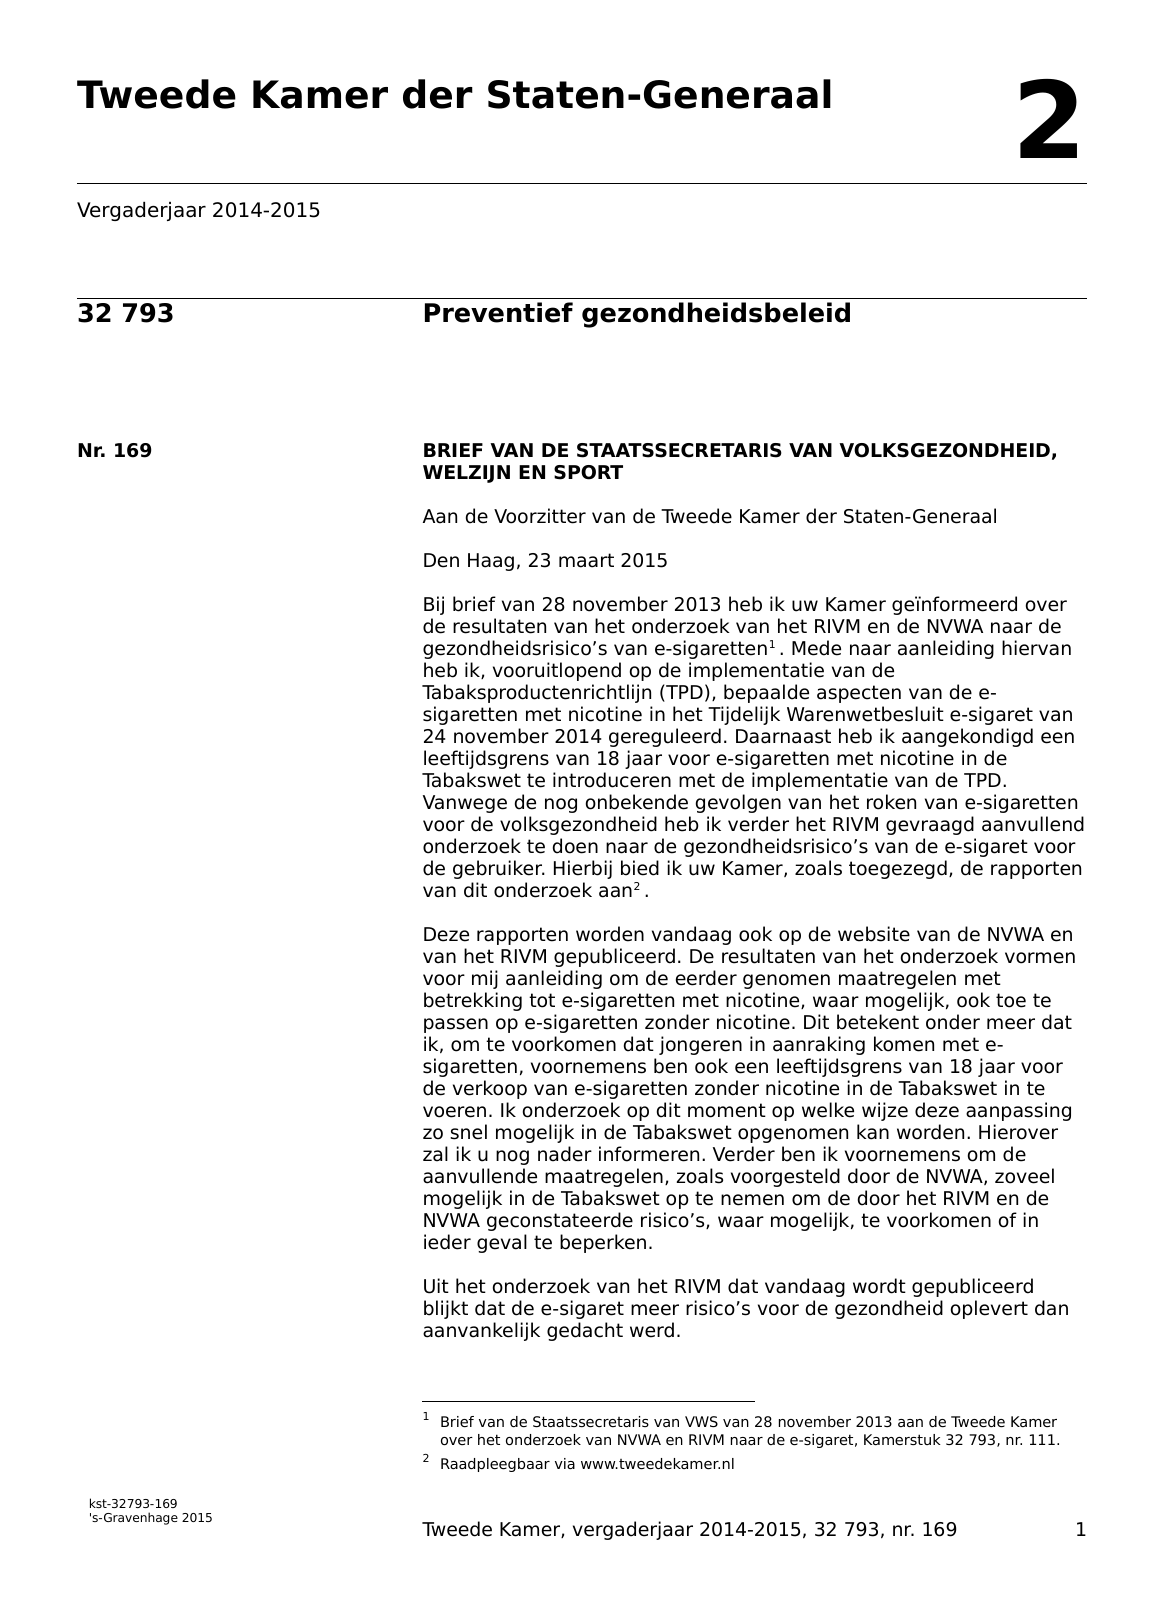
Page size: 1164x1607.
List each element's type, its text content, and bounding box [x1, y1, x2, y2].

text Uit het onderzoek van het RIVM dat vandaag wordt gepubliceerd blijkt dat de e-sigaret meer risico’s voor de gezondheid oplevert dan aanvankelijk gedacht werd. [422, 1276, 1087, 1342]
subtitle 32 793 Preventief gezondheidsbeleid [77, 299, 1087, 329]
text Brief van de Staatssecretaris van VWS van 28 november 2013 aan de Tweede Kamer over het onderzoek van NVWA en RIVM naar de e-sigaret, Kamerstuk 32 793, nr. 111. [422, 1410, 1087, 1449]
text Raadpleegbaar via www.tweedekamer.nl [422, 1452, 1087, 1474]
text kst-32793-169 [88, 1497, 323, 1511]
subtitle Nr. 169 BRIEF VAN DE STAATSSECRETARIS VAN VOLKSGEZONDHEID, WELZIJN EN SPORT [77, 440, 1087, 484]
text Deze rapporten worden vandaag ook op de website van de NVWA en van het RIVM gepubliceerd. De resultaten van het onderzoek vormen voor mij aanleiding om de eerder genomen maatregelen met betrekking tot e-sigaretten met nicotine, waar mogelijk, ook toe te passen op e-sigaretten zonder nicotine. Dit betekent onder meer dat ik, om te voorkomen dat jongeren in aanraking komen met e-sigaretten, voornemens ben ook een leeftijdsgrens van 18 jaar voor de verkoop van e-sigaretten zonder nicotine in de Tabakswet in te voeren. Ik onderzoek op dit moment op welke wijze deze aanpassing zo snel mogelijk in de Tabakswet opgenomen kan worden. Hierover zal ik u nog nader informeren. Verder ben ik voornemens om de aanvullende maatregelen, zoals voorgesteld door de NVWA, zoveel mogelijk in de Tabakswet op te nemen om de door het RIVM en de NVWA geconstateerde risico’s, waar mogelijk, te voorkomen of in ieder geval te beperken. [422, 924, 1087, 1254]
table_header Tweede Kamer der Staten-Generaal [77, 59, 886, 183]
table_cell Vergaderjaar 2014-2015 [77, 184, 1087, 298]
text Den Haag, 23 maart 2015 [422, 550, 1087, 572]
text 's-Gravenhage 2015 [88, 1511, 323, 1525]
text Aan de Voorzitter van de Tweede Kamer der Staten-Generaal [422, 506, 1087, 528]
table_header 2 [886, 59, 1087, 183]
text Bij brief van 28 november 2013 heb ik uw Kamer geïnformeerd over de resultaten van het onderzoek van het RIVM en de NVWA naar de gezondheidsrisico’s van e-sigaretten. Mede naar aanleiding hiervan heb ik, vooruitlopend op de implementatie van de Tabaksproductenrichtlijn (TPD), bepaalde aspecten van de e-sigaretten met nicotine in het Tijdelijk Warenwetbesluit e-sigaret van 24 november 2014 gereguleerd. Daarnaast heb ik aangekondigd een leeftijdsgrens van 18 jaar voor e-sigaretten met nicotine in de Tabakswet te introduceren met de implementatie van de TPD. Vanwege de nog onbekende gevolgen van het roken van e-sigaretten voor de volksgezondheid heb ik verder het RIVM gevraagd aanvullend onderzoek te doen naar de gezondheidsrisico’s van de e-sigaret voor de gebruiker. Hierbij bied ik uw Kamer, zoals toegezegd, de rapporten van dit onderzoek aan. [422, 594, 1087, 902]
